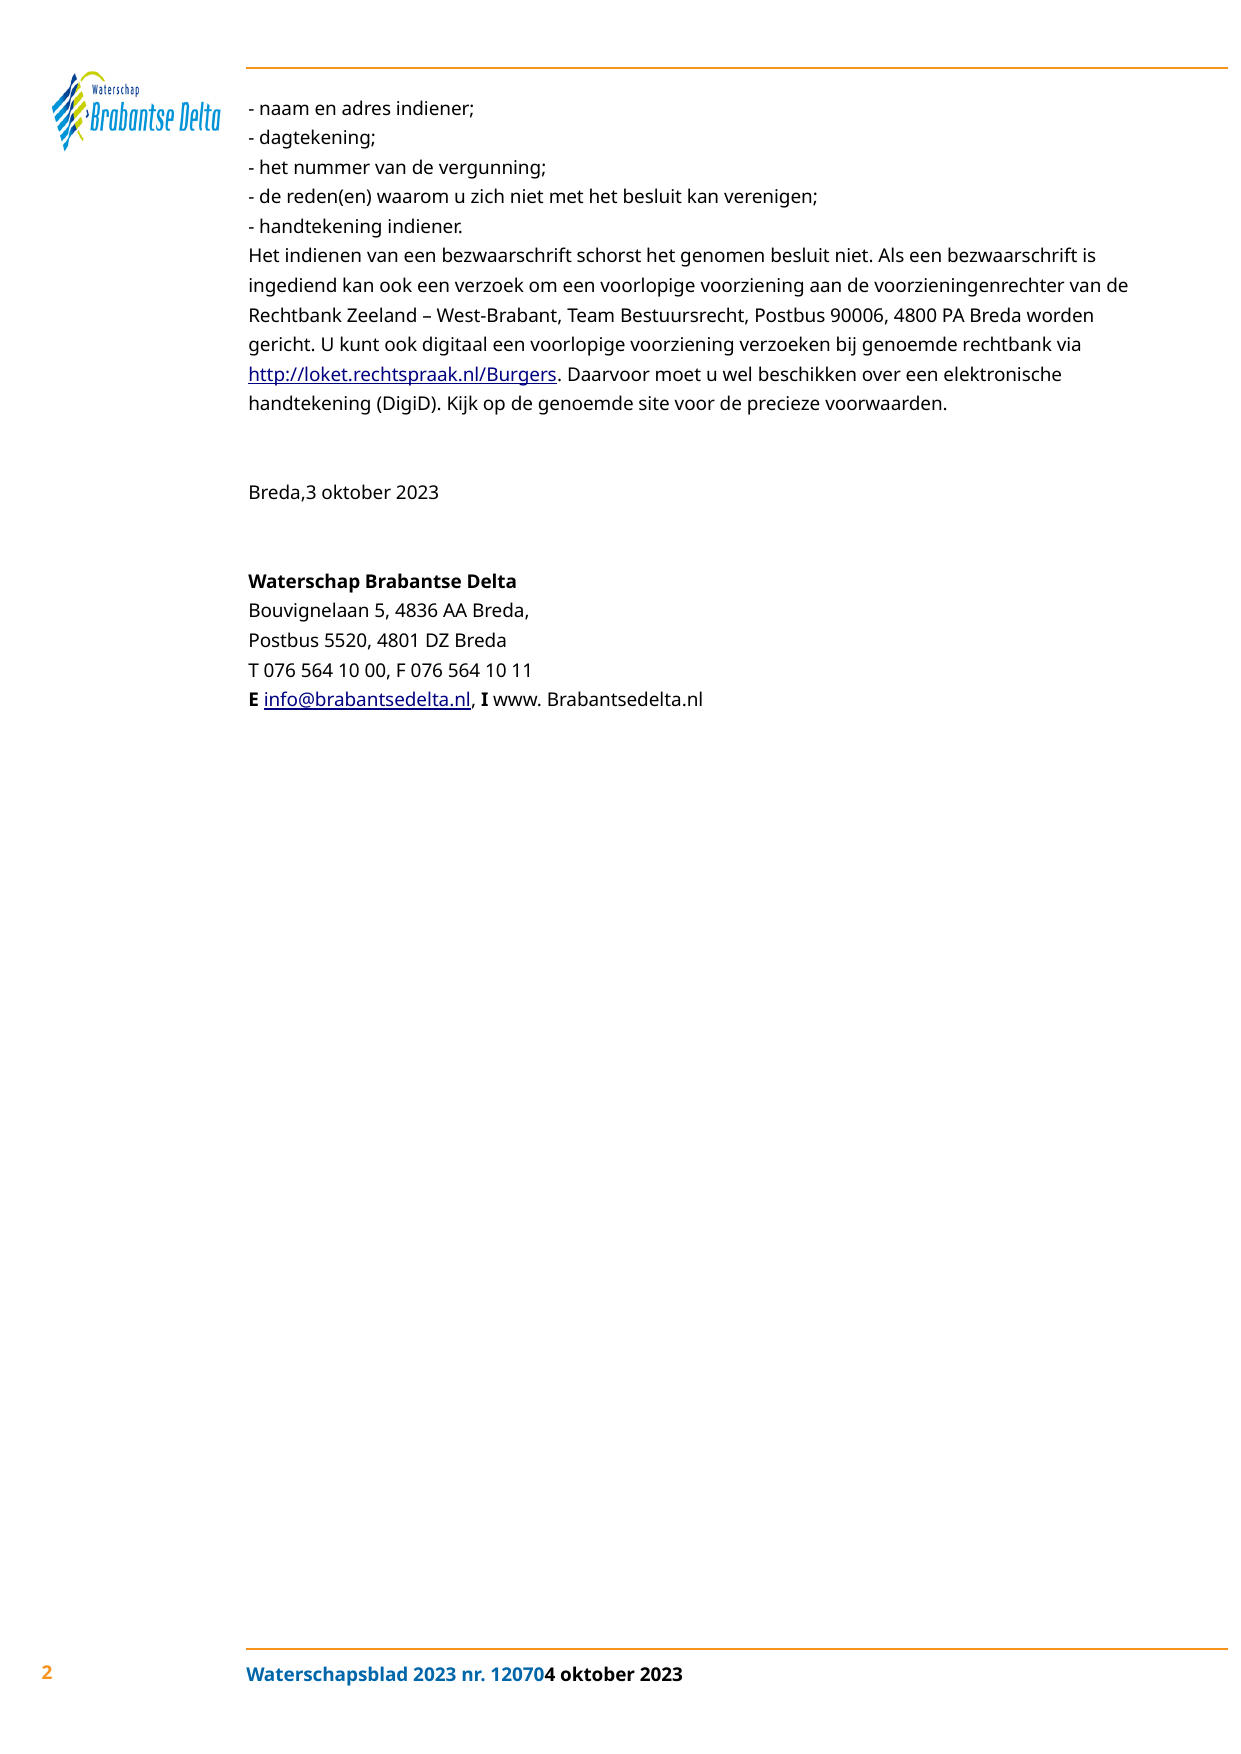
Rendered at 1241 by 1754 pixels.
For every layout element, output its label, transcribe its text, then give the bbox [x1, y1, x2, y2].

text E info@brabantsedelta.nl, I www. Brabantsedelta.nl [248, 686, 1152, 712]
text - naam en adres indiener; [248, 95, 1152, 121]
picture [41, 47, 231, 172]
text - handtekening indiener. [248, 213, 1152, 239]
text - de reden(en) waarom u zich niet met het besluit kan verenigen; [248, 183, 1152, 209]
text Het indienen van een bezwaarschrift schorst het genomen besluit niet. Als een bezwaarschrift is ingediend kan ook een verzoek om een voorlopige voorziening aan de voorzieningenrechter van de Rechtbank Zeeland – West-Brabant, Team Bestuursrecht, Postbus 90006, 4800 PA Breda worden gericht. U kunt ook digitaal een voorlopige voorziening verzoeken bij genoemde rechtbank via http://loket.rechtspraak.nl/Burgers. Daarvoor moet u wel beschikken over een elektronische handtekening (DigiD). Kijk op de genoemde site voor de precieze voorwaarden. [248, 243, 1152, 416]
text Bouvignelaan 5, 4836 AA Breda, [248, 598, 1152, 623]
text Waterschap Brabantse Delta [248, 568, 1152, 594]
text - dagtekening; [248, 124, 1152, 150]
text T 076 564 10 00, F 076 564 10 11 [248, 657, 1152, 683]
text Breda,3 oktober 2023 [248, 479, 1152, 505]
text Postbus 5520, 4801 DZ Breda [248, 627, 1152, 653]
text - het nummer van de vergunning; [248, 154, 1152, 180]
